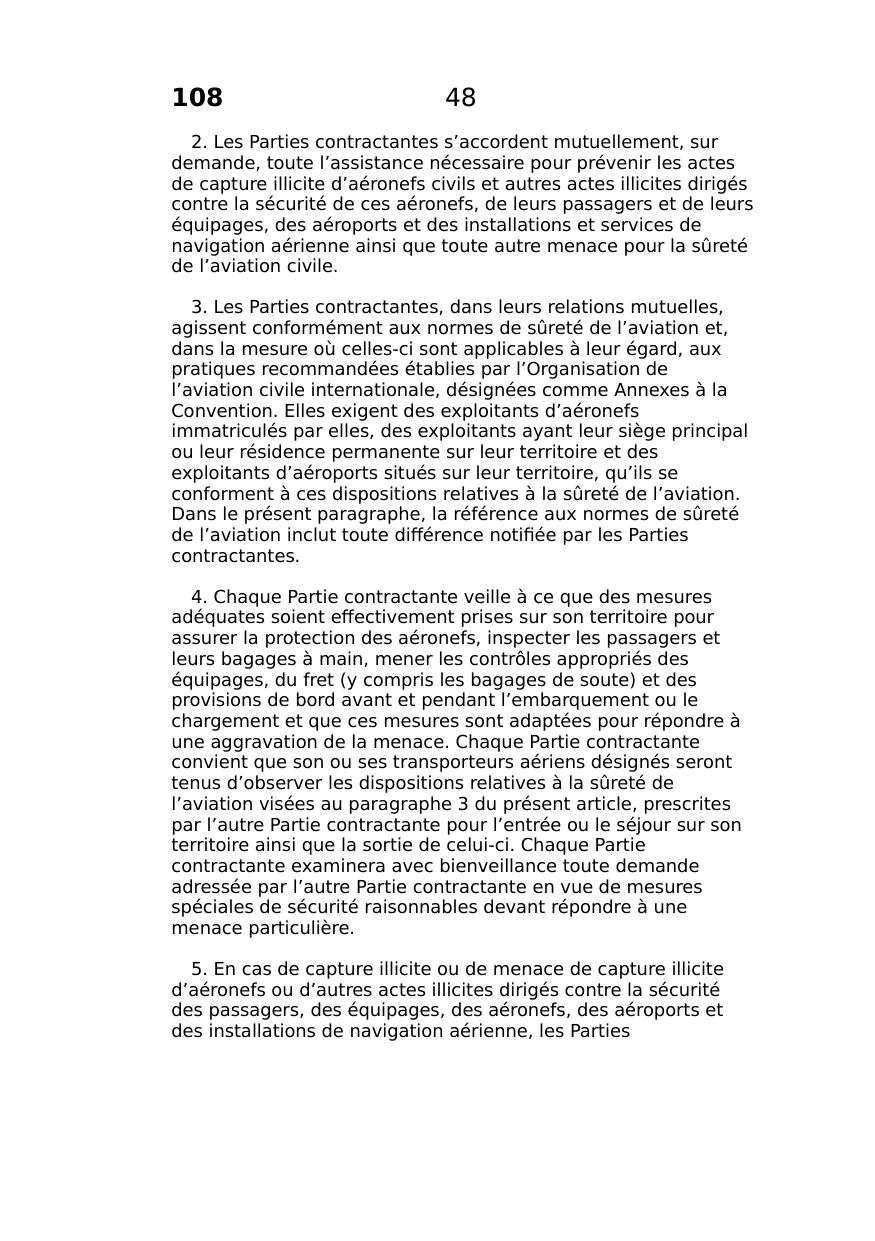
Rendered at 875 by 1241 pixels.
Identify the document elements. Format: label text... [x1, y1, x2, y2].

text 5. En cas de capture illicite ou de menace de capture illicite d’aéronefs ou d’autres actes illicites dirigés contre la sécurité des passagers, des équipages, des aéronefs, des aéroports et des installations de navigation aérienne, les Parties [171, 959, 756, 1042]
text 2. Les Parties contractantes s’accordent mutuellement, sur demande, toute l’assistance nécessaire pour prévenir les actes de capture illicite d’aéronefs civils et autres actes illicites dirigés contre la sécurité de ces aéronefs, de leurs passagers et de leurs équipages, des aéroports et des installations et services de navigation aérienne ainsi que toute autre menace pour la sûreté de l’aviation civile. [171, 132, 756, 277]
text 3. Les Parties contractantes, dans leurs relations mutuelles, agissent conformément aux normes de sûreté de l’aviation et, dans la mesure où celles-ci sont applicables à leur égard, aux pratiques recommandées établies par l’Organisation de l’aviation civile internationale, désignées comme Annexes à la Convention. Elles exigent des exploitants d’aéronefs immatriculés par elles, des exploitants ayant leur siège principal ou leur résidence permanente sur leur territoire et des exploitants d’aéroports situés sur leur territoire, qu’ils se conforment à ces dispositions relatives à la sûreté de l’aviation. Dans le présent paragraphe, la référence aux normes de sûreté de l’aviation inclut toute différence notifiée par les Parties contractantes. [171, 297, 756, 566]
text 4. Chaque Partie contractante veille à ce que des mesures adéquates soient effectivement prises sur son territoire pour assurer la protection des aéronefs, inspecter les passagers et leurs bagages à main, mener les contrôles appropriés des équipages, du fret (y compris les bagages de soute) et des provisions de bord avant et pendant l’embarquement ou le chargement et que ces mesures sont adaptées pour répondre à une aggravation de la menace. Chaque Partie contractante convient que son ou ses transporteurs aériens désignés seront tenus d’observer les dispositions relatives à la sûreté de l’aviation visées au paragraphe 3 du présent article, prescrites par l’autre Partie contractante pour l’entrée ou le séjour sur son territoire ainsi que la sortie de celui-ci. Chaque Partie contractante examinera avec bienveillance toute demande adressée par l’autre Partie contractante en vue de mesures spéciales de sécurité raisonnables devant répondre à une menace particulière. [171, 586, 756, 939]
